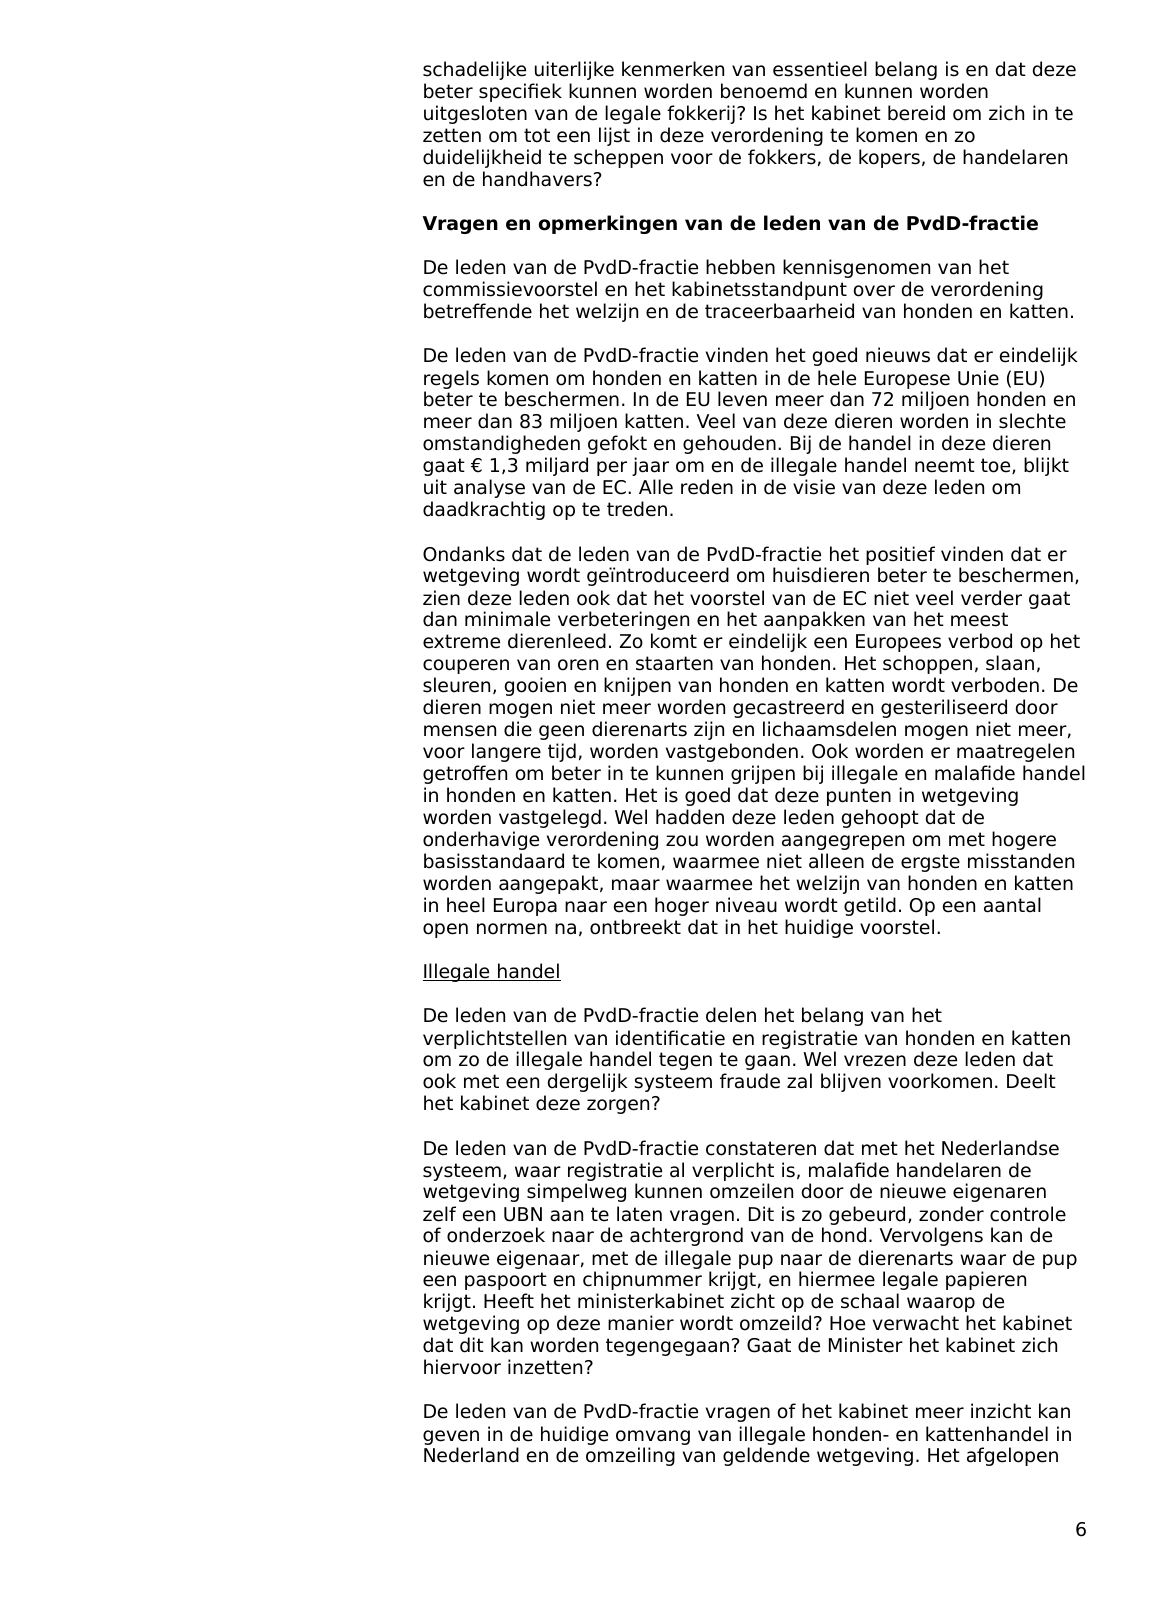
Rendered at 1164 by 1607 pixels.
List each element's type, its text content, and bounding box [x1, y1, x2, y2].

text De leden van de PvdD-fractie hebben kennisgenomen van het commissievoorstel en het kabinetsstandpunt over de verordening betreffende het welzijn en de traceerbaarheid van honden en katten. [422, 257, 1087, 323]
subtitle Vragen en opmerkingen van de leden van de PvdD-fractie [422, 213, 1087, 235]
subtitle Illegale handel [422, 961, 1087, 983]
text De leden van de PvdD-fractie vragen of het kabinet meer inzicht kan geven in de huidige omvang van illegale honden- en kattenhandel in Nederland en de omzeiling van geldende wetgeving. Het afgelopen [422, 1401, 1087, 1467]
text De leden van de PvdD-fractie vinden het goed nieuws dat er eindelijk regels komen om honden en katten in de hele Europese Unie (EU) beter te beschermen. In de EU leven meer dan 72 miljoen honden en meer dan 83 miljoen katten. Veel van deze dieren worden in slechte omstandigheden gefokt en gehouden. Bij de handel in deze dieren gaat € 1,3 miljard per jaar om en de illegale handel neemt toe, blijkt uit analyse van de EC. Alle reden in de visie van deze leden om daadkrachtig op te treden. [422, 345, 1087, 521]
text schadelijke uiterlijke kenmerken van essentieel belang is en dat deze beter specifiek kunnen worden benoemd en kunnen worden uitgesloten van de legale fokkerij? Is het kabinet bereid om zich in te zetten om tot een lijst in deze verordening te komen en zo duidelijkheid te scheppen voor de fokkers, de kopers, de handelaren en de handhavers? [422, 59, 1087, 191]
text Ondanks dat de leden van de PvdD-fractie het positief vinden dat er wetgeving wordt geïntroduceerd om huisdieren beter te beschermen, zien deze leden ook dat het voorstel van de EC niet veel verder gaat dan minimale verbeteringen en het aanpakken van het meest extreme dierenleed. Zo komt er eindelijk een Europees verbod op het couperen van oren en staarten van honden. Het schoppen, slaan, sleuren, gooien en knijpen van honden en katten wordt verboden. De dieren mogen niet meer worden gecastreerd en gesteriliseerd door mensen die geen dierenarts zijn en lichaamsdelen mogen niet meer, voor langere tijd, worden vastgebonden. Ook worden er maatregelen getroffen om beter in te kunnen grijpen bij illegale en malafide handel in honden en katten. Het is goed dat deze punten in wetgeving worden vastgelegd. Wel hadden deze leden gehoopt dat de onderhavige verordening zou worden aangegrepen om met hogere basisstandaard te komen, waarmee niet alleen de ergste misstanden worden aangepakt, maar waarmee het welzijn van honden en katten in heel Europa naar een hoger niveau wordt getild. Op een aantal open normen na, ontbreekt dat in het huidige voorstel. [422, 543, 1087, 939]
text De leden van de PvdD-fractie delen het belang van het verplichtstellen van identificatie en registratie van honden en katten om zo de illegale handel tegen te gaan. Wel vrezen deze leden dat ook met een dergelijk systeem fraude zal blijven voorkomen. Deelt het kabinet deze zorgen? [422, 1005, 1087, 1115]
text De leden van de PvdD-fractie constateren dat met het Nederlandse systeem, waar registratie al verplicht is, malafide handelaren de wetgeving simpelweg kunnen omzeilen door de nieuwe eigenaren zelf een UBN aan te laten vragen. Dit is zo gebeurd, zonder controle of onderzoek naar de achtergrond van de hond. Vervolgens kan de nieuwe eigenaar, met de illegale pup naar de dierenarts waar de pup een paspoort en chipnummer krijgt, en hiermee legale papieren krijgt. Heeft het ministerkabinet zicht op de schaal waarop de wetgeving op deze manier wordt omzeild? Hoe verwacht het kabinet dat dit kan worden tegengegaan? Gaat de Minister het kabinet zich hiervoor inzetten? [422, 1137, 1087, 1379]
